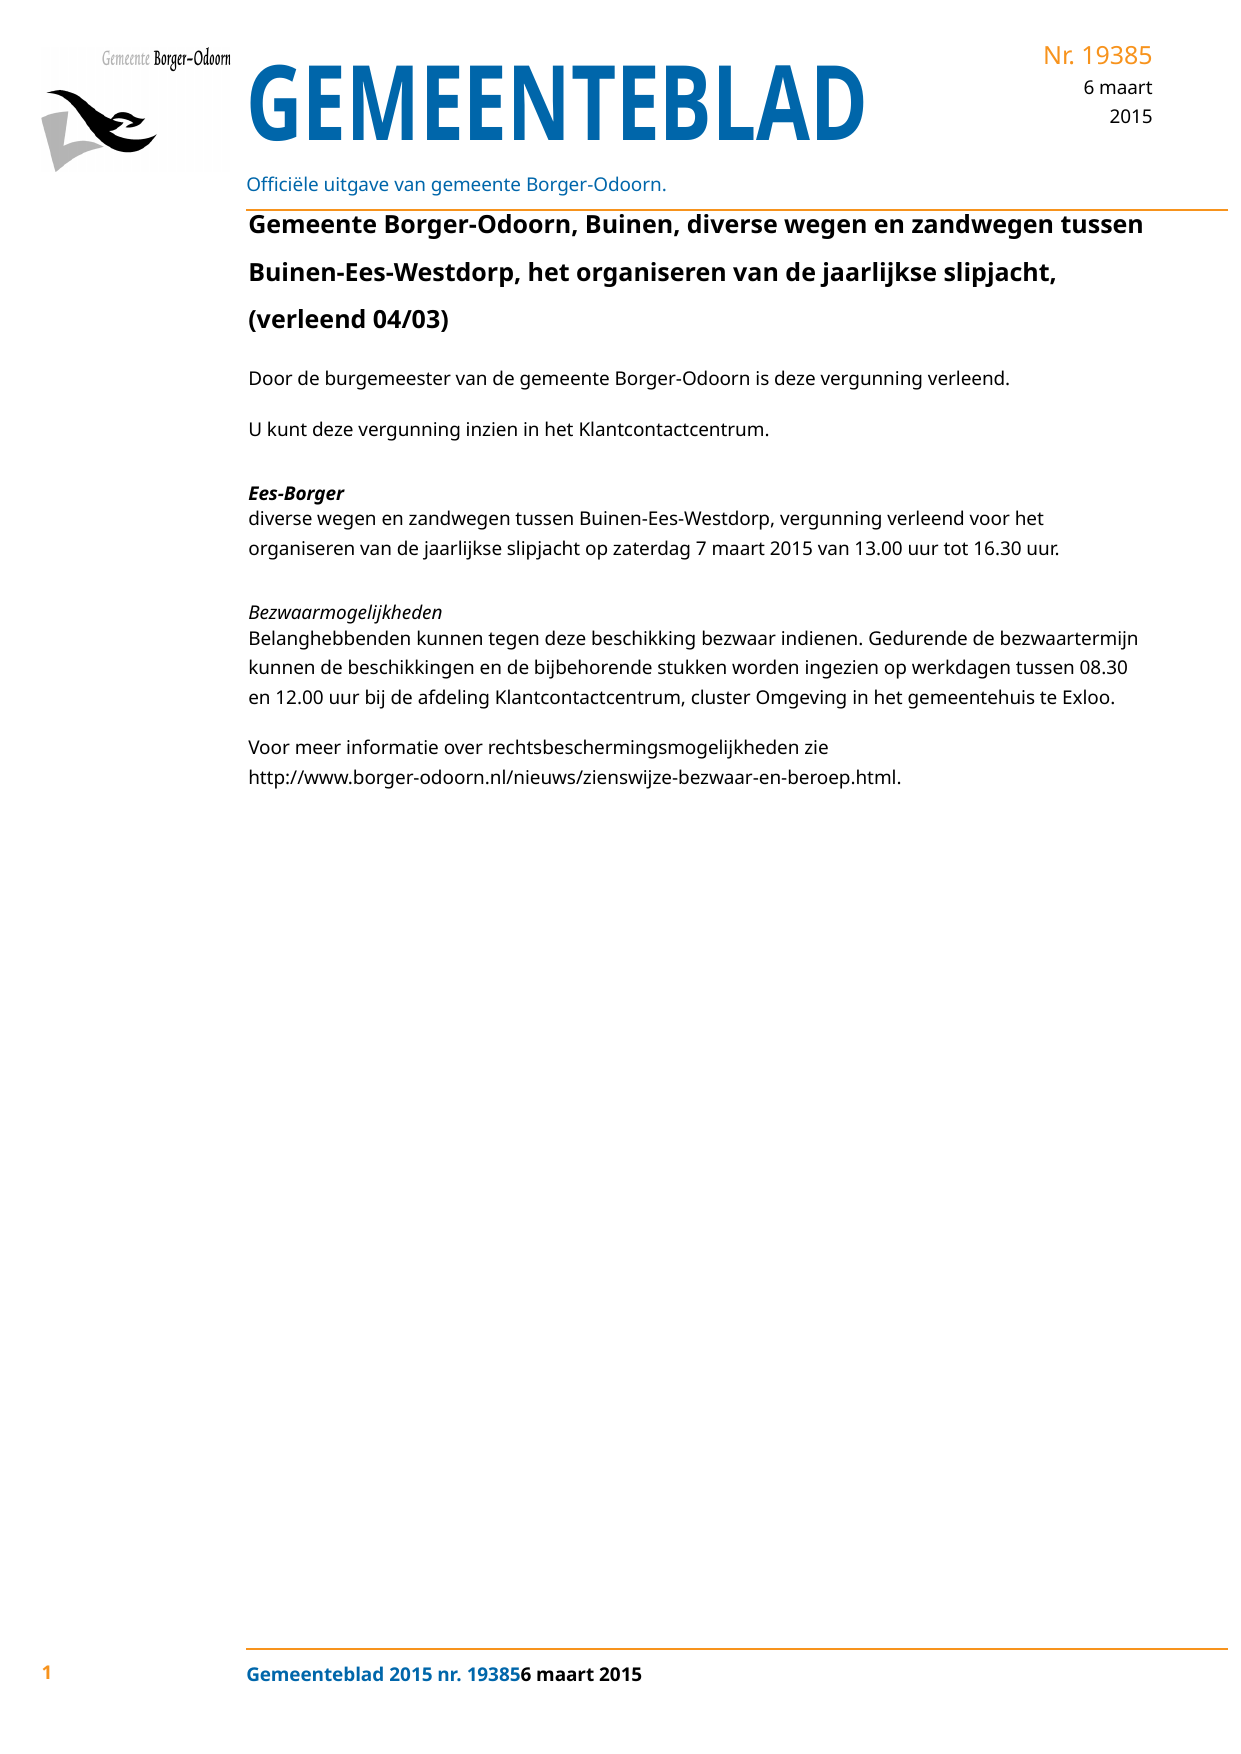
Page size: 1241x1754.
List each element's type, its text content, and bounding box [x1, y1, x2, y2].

text Door de burgemeester van de gemeente Borger-Odoorn is deze vergunning verleend. [248, 366, 1152, 391]
text Voor meer informatie over rechtsbeschermingsmogelijkheden zie http://www.borger-odoorn.nl/nieuws/zienswijze-bezwaar-en-beroep.html. [248, 734, 1152, 790]
text Belanghebbenden kunnen tegen deze beschikking bezwaar indienen. Gedurende de bezwaartermijn kunnen de beschikkingen en de bijbehorende stukken worden ingezien op werkdagen tussen 08.30 en 12.00 uur bij de afdeling Klantcontactcentrum, cluster Omgeving in het gemeentehuis te Exloo. [248, 625, 1152, 710]
text Bezwaarmogelijkheden [248, 599, 1152, 625]
text Gemeente Borger-Odoorn, Buinen, diverse wegen en zandwegen tussen Buinen-Ees-Westdorp, het organiseren van de jaarlijkse slipjacht, (verleend 04/03) [248, 211, 1152, 336]
text Ees-Borger [248, 480, 1152, 506]
picture [41, 47, 231, 172]
text diverse wegen en zandwegen tussen Buinen-Ees-Westdorp, vergunning verleend voor het organiseren van de jaarlijkse slipjacht op zaterdag 7 maart 2015 van 13.00 uur tot 16.30 uur. [248, 506, 1152, 561]
text U kunt deze vergunning inzien in het Klantcontactcentrum. [248, 416, 1152, 442]
